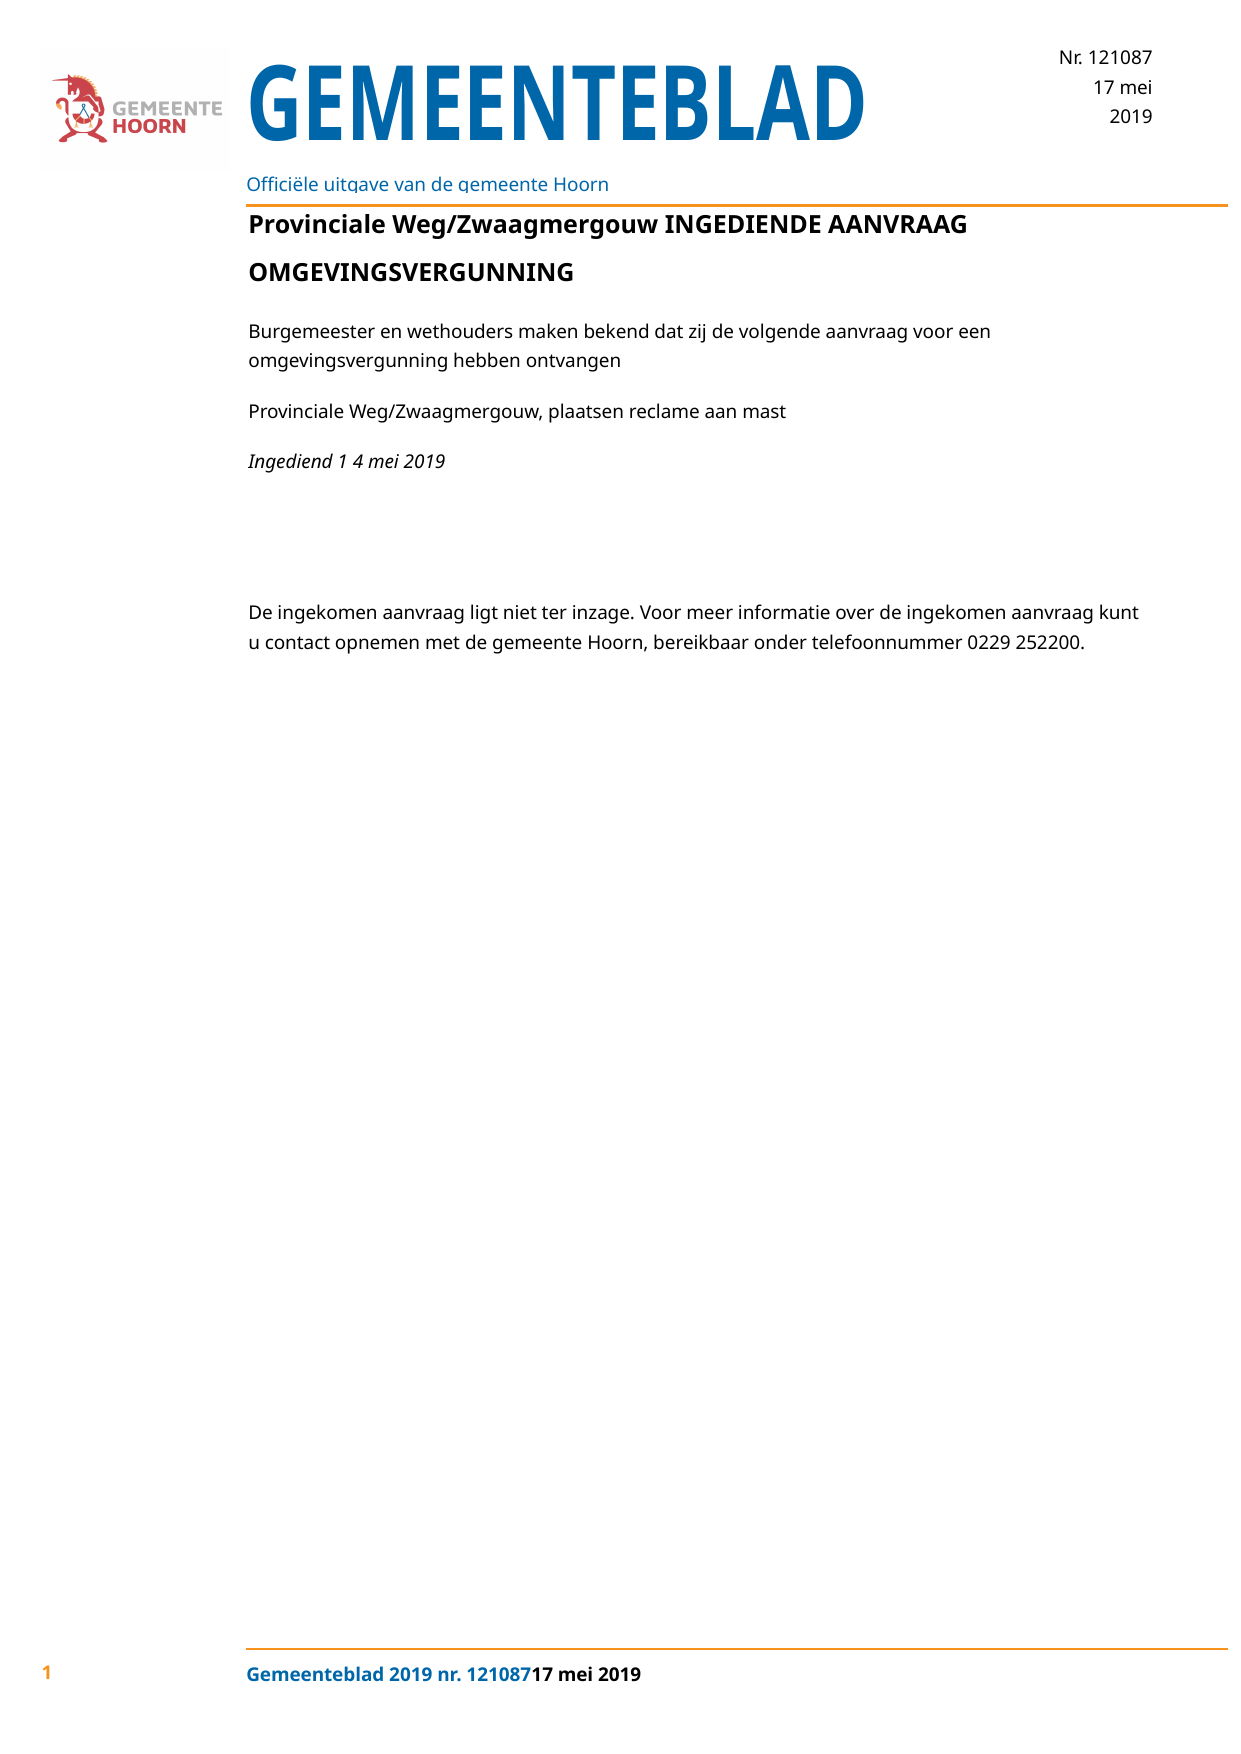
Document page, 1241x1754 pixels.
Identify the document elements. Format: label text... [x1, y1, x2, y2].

text De ingekomen aanvraag ligt niet ter inzage. Voor meer informatie over de ingekomen aanvraag kunt u contact opnemen met de gemeente Hoorn, bereikbaar onder telefoonnummer 0229 252200. [248, 599, 1152, 655]
picture [41, 47, 231, 172]
text Burgemeester en wethouders maken bekend dat zij de volgende aanvraag voor een omgevingsvergunning hebben ontvangen [248, 318, 1152, 373]
text Provinciale Weg/Zwaagmergouw, plaatsen reclame aan mast [248, 398, 1152, 424]
text Provinciale Weg/Zwaagmergouw INGEDIENDE AANVRAAG OMGEVINGSVERGUNNING [248, 207, 1152, 288]
text Ingediend 1 4 mei 2019 [248, 448, 1152, 474]
